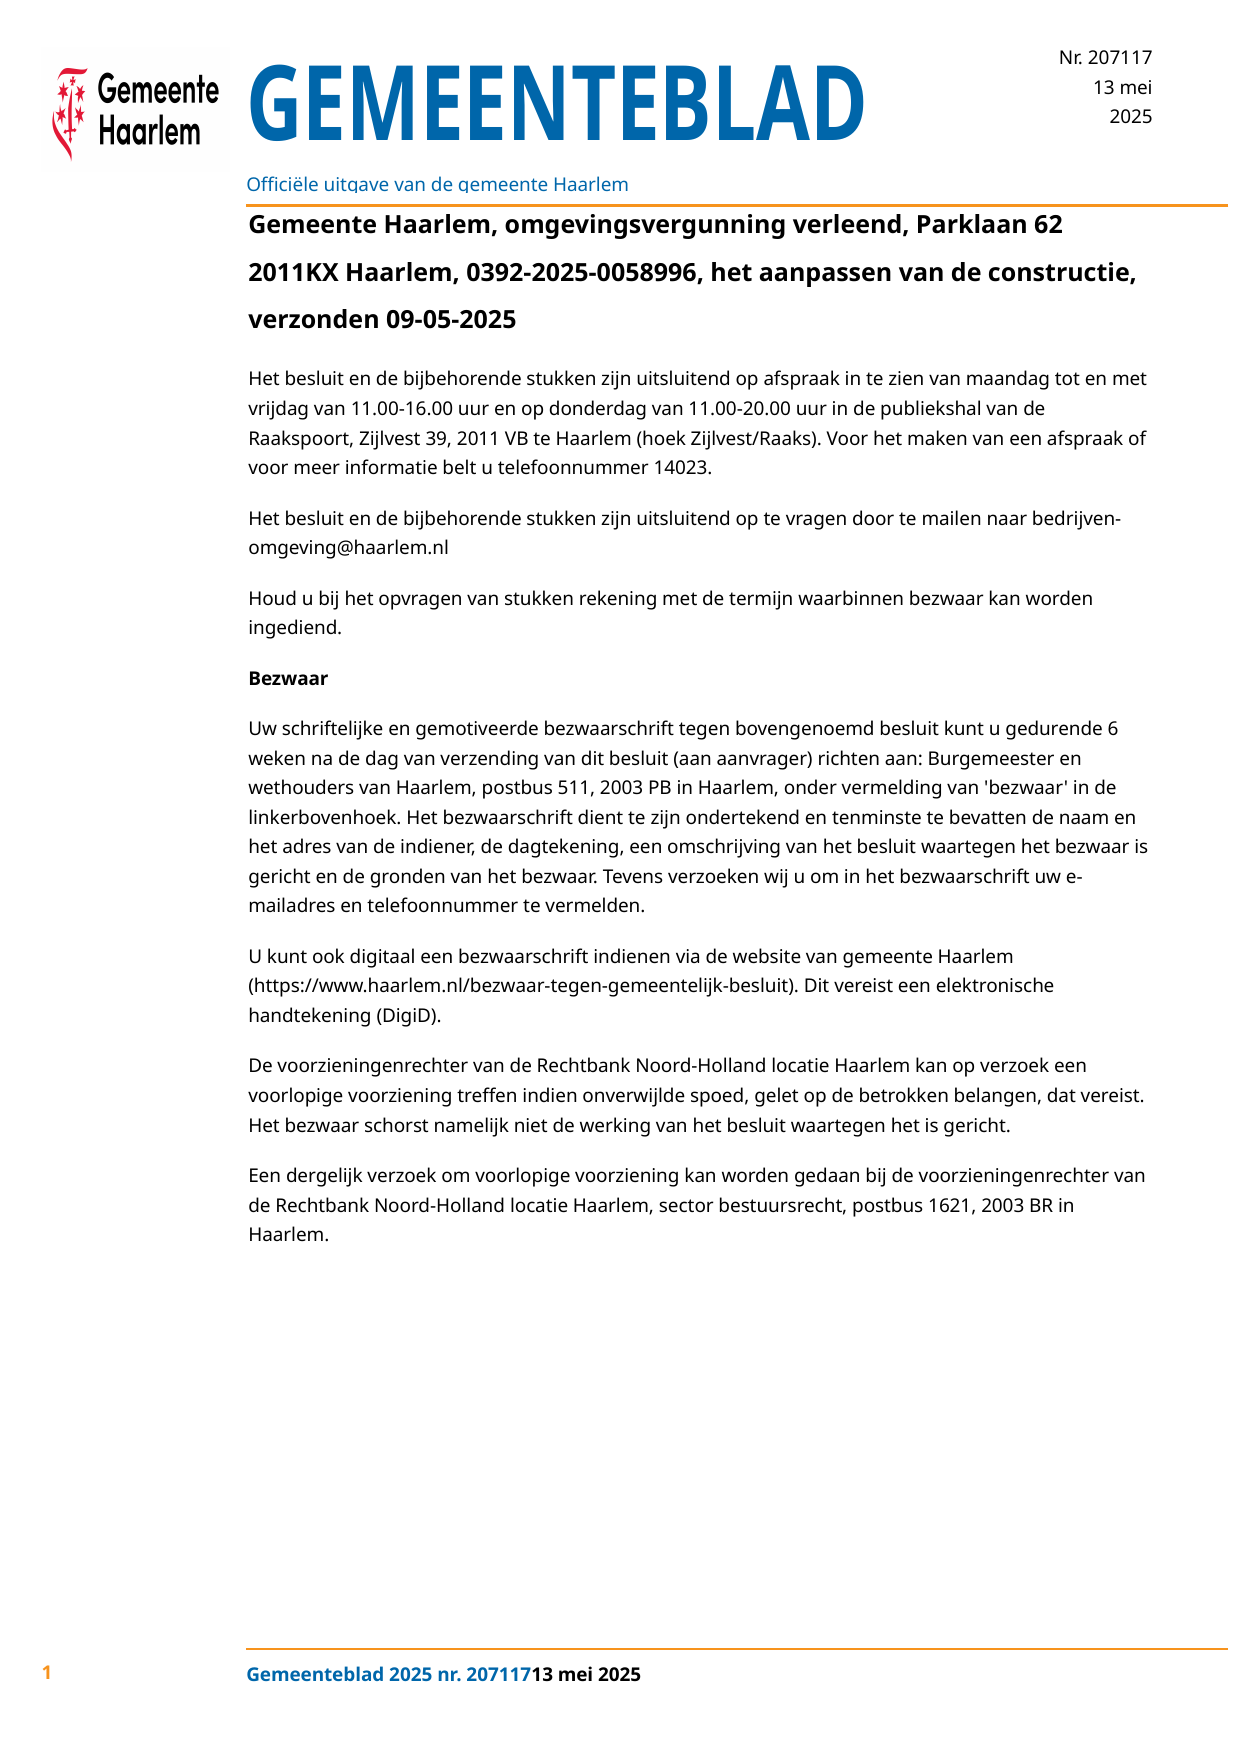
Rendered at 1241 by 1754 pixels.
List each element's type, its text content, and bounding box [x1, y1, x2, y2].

text Houd u bij het opvragen van stukken rekening met de termijn waarbinnen bezwaar kan worden ingediend. [248, 585, 1152, 640]
text U kunt ook digitaal een bezwaarschrift indienen via de website van gemeente Haarlem (https://www.haarlem.nl/bezwaar-tegen-gemeentelijk-besluit). Dit vereist een elektronische handtekening (DigiD). [248, 943, 1152, 1028]
text Het besluit en de bijbehorende stukken zijn uitsluitend op afspraak in te zien van maandag tot en met vrijdag van 11.00-16.00 uur en op donderdag van 11.00-20.00 uur in de publiekshal van de Raakspoort, Zijlvest 39, 2011 VB te Haarlem (hoek Zijlvest/Raaks). Voor het maken van een afspraak of voor meer informatie belt u telefoonnummer 14023. [248, 366, 1152, 480]
picture [41, 47, 231, 172]
text Uw schriftelijke en gemotiveerde bezwaarschrift tegen bovengenoemd besluit kunt u gedurende 6 weken na de dag van verzending van dit besluit (aan aanvrager) richten aan: Burgemeester en wethouders van Haarlem, postbus 511, 2003 PB in Haarlem, onder vermelding van 'bezwaar' in de linkerbovenhoek. Het bezwaarschrift dient te zijn ondertekend en tenminste te bevatten de naam en het adres van de indiener, de dagtekening, een omschrijving van het besluit waartegen het bezwaar is gericht en de gronden van het bezwaar. Tevens verzoeken wij u om in het bezwaarschrift uw e-mailadres en telefoonnummer te vermelden. [248, 715, 1152, 918]
text Gemeente Haarlem, omgevingsvergunning verleend, Parklaan 62 2011KX Haarlem, 0392-2025-0058996, het aanpassen van de constructie, verzonden 09-05-2025 [248, 207, 1152, 336]
text Een dergelijk verzoek om voorlopige voorziening kan worden gedaan bij de voorzieningenrechter van de Rechtbank Noord-Holland locatie Haarlem, sector bestuursrecht, postbus 1621, 2003 BR in Haarlem. [248, 1162, 1152, 1247]
text Bezwaar [248, 665, 1152, 690]
text De voorzieningenrechter van de Rechtbank Noord-Holland locatie Haarlem kan op verzoek een voorlopige voorziening treffen indien onverwijlde spoed, gelet op de betrokken belangen, dat vereist. Het bezwaar schorst namelijk niet de werking van het besluit waartegen het is gericht. [248, 1053, 1152, 1137]
text Het besluit en de bijbehorende stukken zijn uitsluitend op te vragen door te mailen naar bedrijven-omgeving@haarlem.nl [248, 505, 1152, 560]
